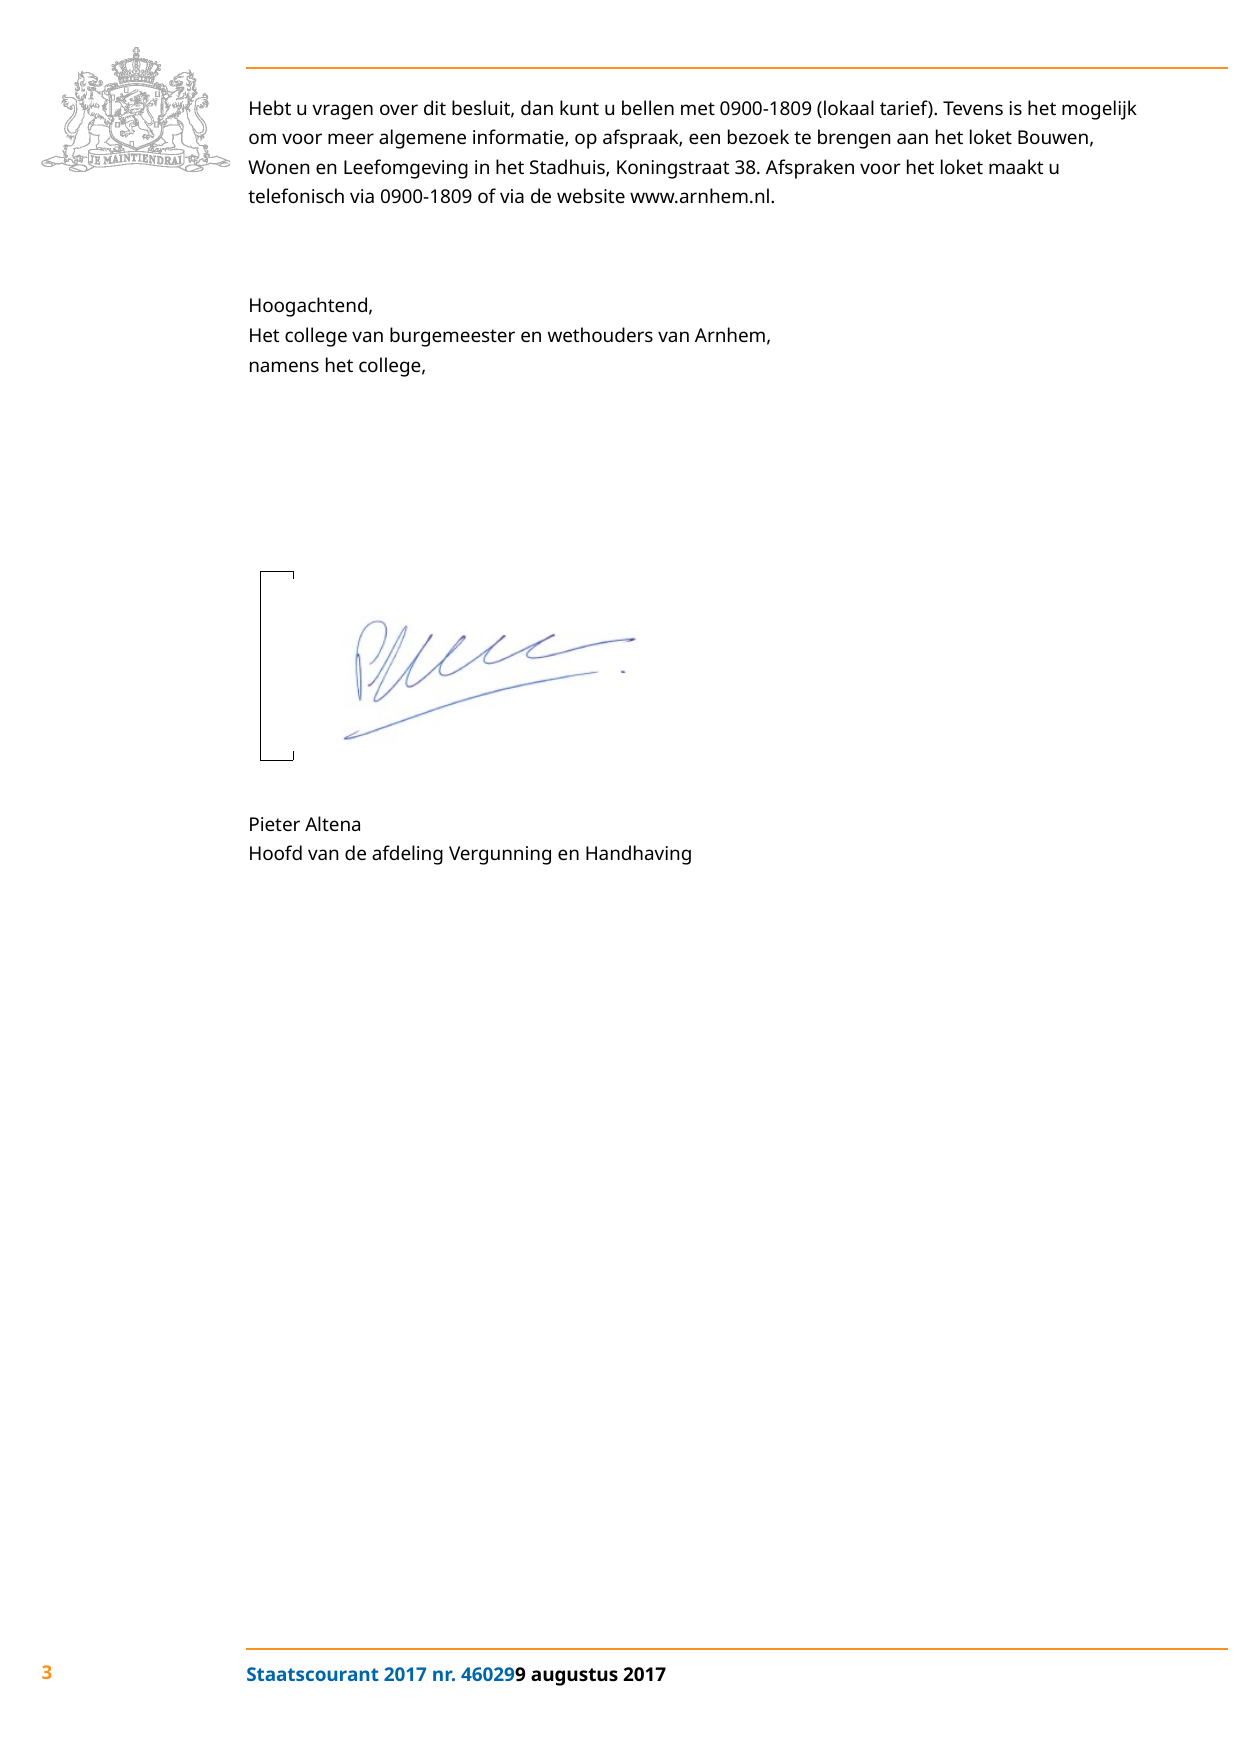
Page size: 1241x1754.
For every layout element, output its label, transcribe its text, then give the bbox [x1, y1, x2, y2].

picture [41, 47, 231, 172]
table_header Hebt u vragen over dit besluit, dan kunt u bellen met 0900-1809 (lokaal tarief). Tevens is het mogelijk om voor meer algemene informatie, op afspraak, een bezoek te brengen aan het loket Bouwen, Wonen en Leefomgeving in het Stadhuis, Koningstraat 38. Afspraken voor het loket maakt u telefonisch via 0900-1809 of via de website www.arnhem.nl. [248, 95, 1152, 209]
table_header Hoogachtend, Het college van burgemeester en wethouders van Arnhem, namens het college, Pieter Altena Hoofd van de afdeling Vergunning en Handhaving [248, 293, 1152, 866]
picture [268, 579, 710, 751]
